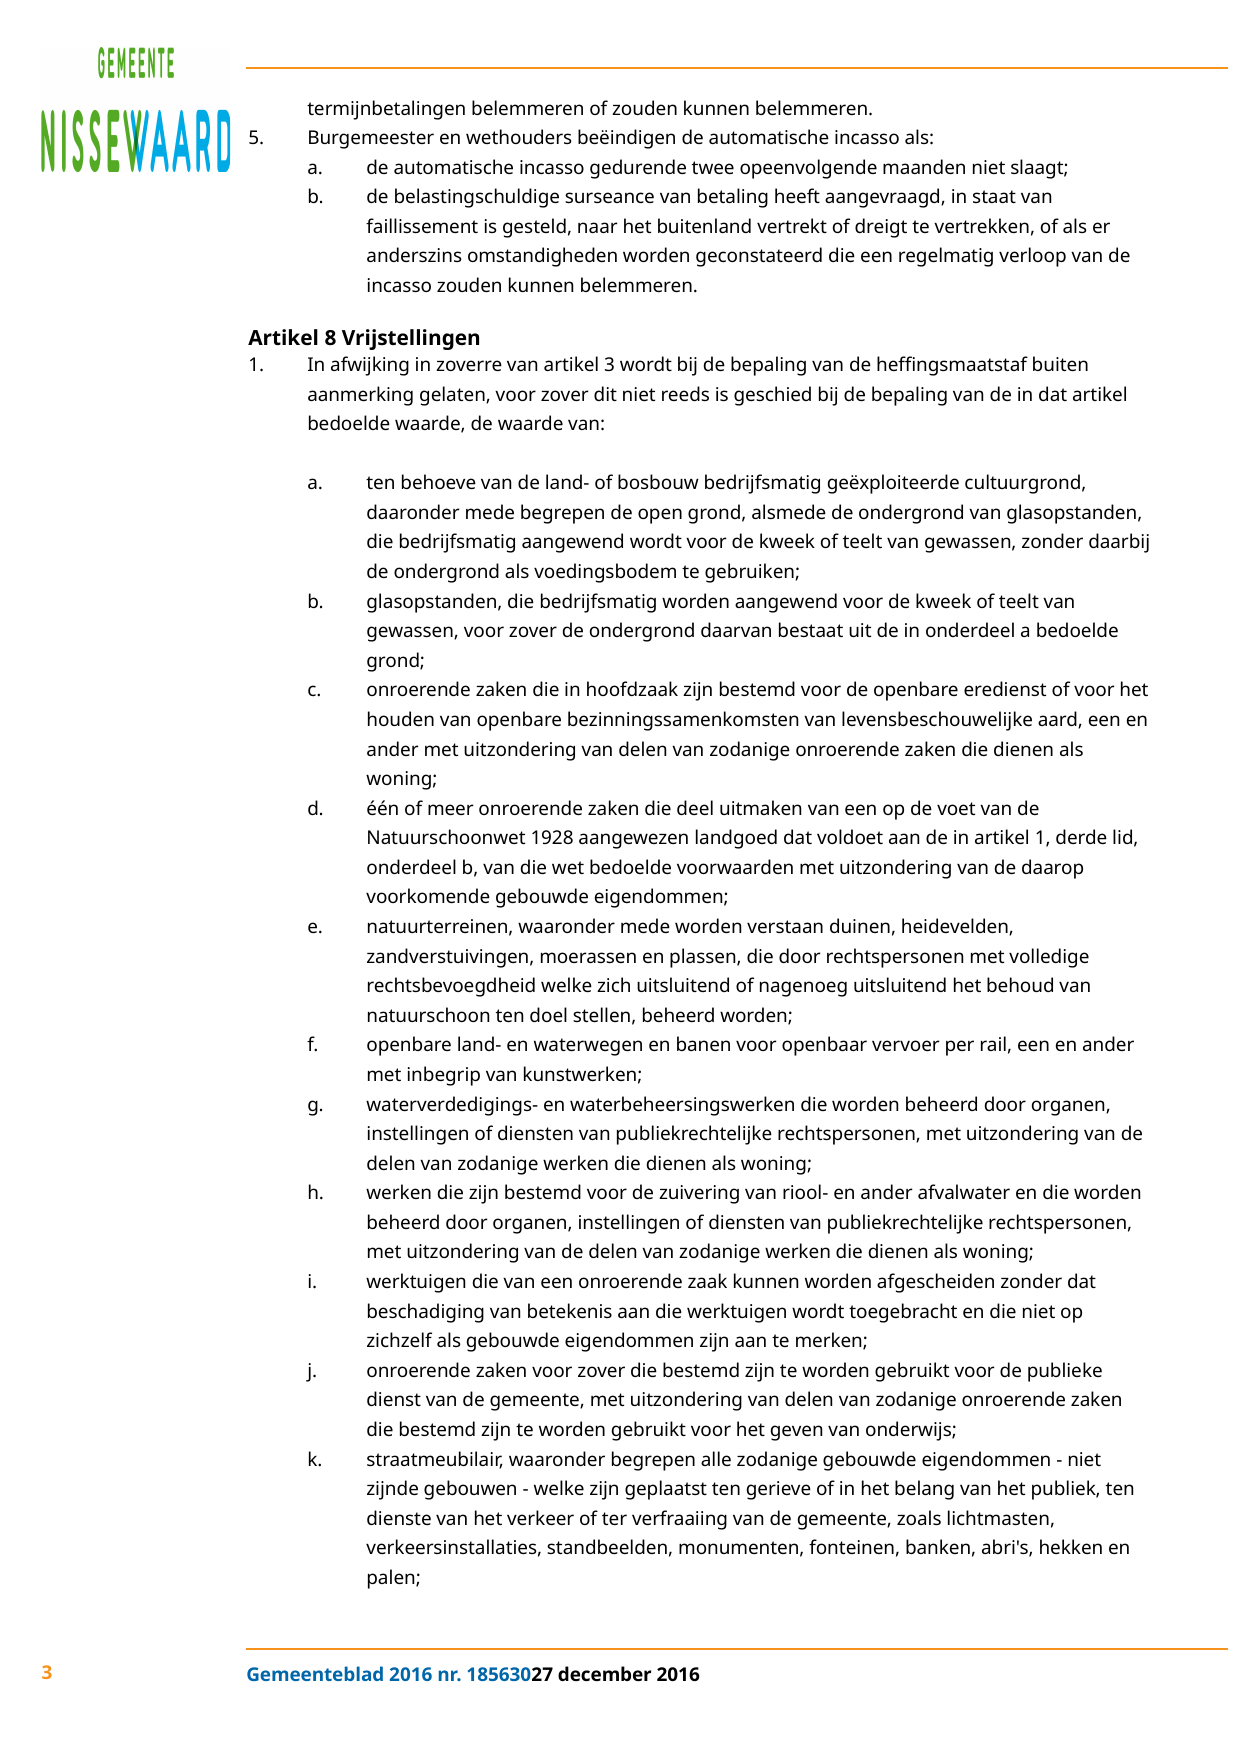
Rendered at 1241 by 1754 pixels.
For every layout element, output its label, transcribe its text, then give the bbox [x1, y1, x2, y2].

list natuurterreinen, waaronder mede worden verstaan duinen, heidevelden, zandverstuivingen, moerassen en plassen, die door rechtspersonen met volledige rechtsbevoegdheid welke zich uitsluitend of nagenoeg uitsluitend het behoud van natuurschoon ten doel stellen, beheerd worden; [307, 913, 1152, 1028]
list In afwijking in zoverre van artikel 3 wordt bij de bepaling van de heffingsmaatstaf buiten aanmerking gelaten, voor zover dit niet reeds is geschied bij de bepaling van de in dat artikel bedoelde waarde, de waarde van: [248, 351, 1152, 436]
list glasopstanden, die bedrijfsmatig worden aangewend voor de kweek of teelt van gewassen, voor zover de ondergrond daarvan bestaat uit de in onderdeel a bedoelde grond; [307, 588, 1152, 673]
picture [201, 122, 206, 138]
list onroerende zaken die in hoofdzaak zijn bestemd voor de openbare eredienst of voor het houden van openbare bezinningssamenkomsten van levensbeschouwelijke aard, een en ander met uitzondering van delen van zodanige onroerende zaken die dienen als woning; [307, 677, 1152, 791]
list één of meer onroerende zaken die deel uitmaken van een op de voet van de Natuurschoonwet 1928 aangewezen landgoed dat voldoet aan de in artikel 1, derde lid, onderdeel b, van die wet bedoelde voorwaarden met uitzondering van de daarop voorkomende gebouwde eigendommen; [307, 795, 1152, 909]
list waterverdedigings- en waterbeheersingswerken die worden beheerd door organen, instellingen of diensten van publiekrechtelijke rechtspersonen, met uitzondering van de delen van zodanige werken die dienen als woning; [307, 1091, 1152, 1176]
list Burgemeester en wethouders beëindigen de automatische incasso als: [248, 124, 1152, 150]
list straatmeubilair, waaronder begrepen alle zodanige gebouwde eigendommen - niet zijnde gebouwen - welke zijn geplaatst ten gerieve of in het belang van het publiek, ten dienste van het verkeer of ter verfraaiing van de gemeente, zoals lichtmasten, verkeersinstallaties, standbeelden, monumenten, fonteinen, banken, abri's, hekken en palen; [307, 1446, 1152, 1590]
picture [222, 122, 227, 160]
list de belastingschuldige surseance van betaling heeft aangevraagd, in staat van faillissement is gesteld, naar het buitenland vertrekt of dreigt te vertrekken, of als er anderszins omstandigheden worden geconstateerd die een regelmatig verloop van de incasso zouden kunnen belemmeren. [307, 183, 1152, 298]
list de automatische incasso gedurende twee opeenvolgende maanden niet slaagt; [307, 154, 1152, 180]
list werktuigen die van een onroerende zaak kunnen worden afgescheiden zonder dat beschadiging van betekenis aan die werktuigen wordt toegebracht en die niet op zichzelf als gebouwde eigendommen zijn aan te merken; [307, 1268, 1152, 1353]
list werken die zijn bestemd voor de zuivering van riool- en ander afvalwater en die worden beheerd door organen, instellingen of diensten van publiekrechtelijke rechtspersonen, met uitzondering van de delen van zodanige werken die dienen als woning; [307, 1179, 1152, 1264]
list onroerende zaken voor zover die bestemd zijn te worden gebruikt voor de publieke dienst van de gemeente, met uitzondering van delen van zodanige onroerende zaken die bestemd zijn te worden gebruikt voor het geven van onderwijs; [307, 1357, 1152, 1442]
picture [154, 157, 165, 172]
picture [200, 151, 206, 172]
text Artikel 8 Vrijstellingen [248, 323, 1152, 351]
list ten behoeve van de land- of bosbouw bedrijfsmatig geëxploiteerde cultuurgrond, daaronder mede begrepen de open grond, alsmede de ondergrond van glasopstanden, die bedrijfsmatig aangewend wordt voor de kweek of teelt van gewassen, zonder daarbij de ondergrond als voedingsbodem te gebruiken; [307, 469, 1152, 584]
list termijnbetalingen belemmeren of zouden kunnen belemmeren. [248, 95, 1152, 121]
list openbare land- en waterwegen en banen voor openbaar vervoer per rail, een en ander met inbegrip van kunstwerken; [307, 1032, 1152, 1087]
picture [41, 47, 231, 172]
picture [176, 157, 187, 172]
